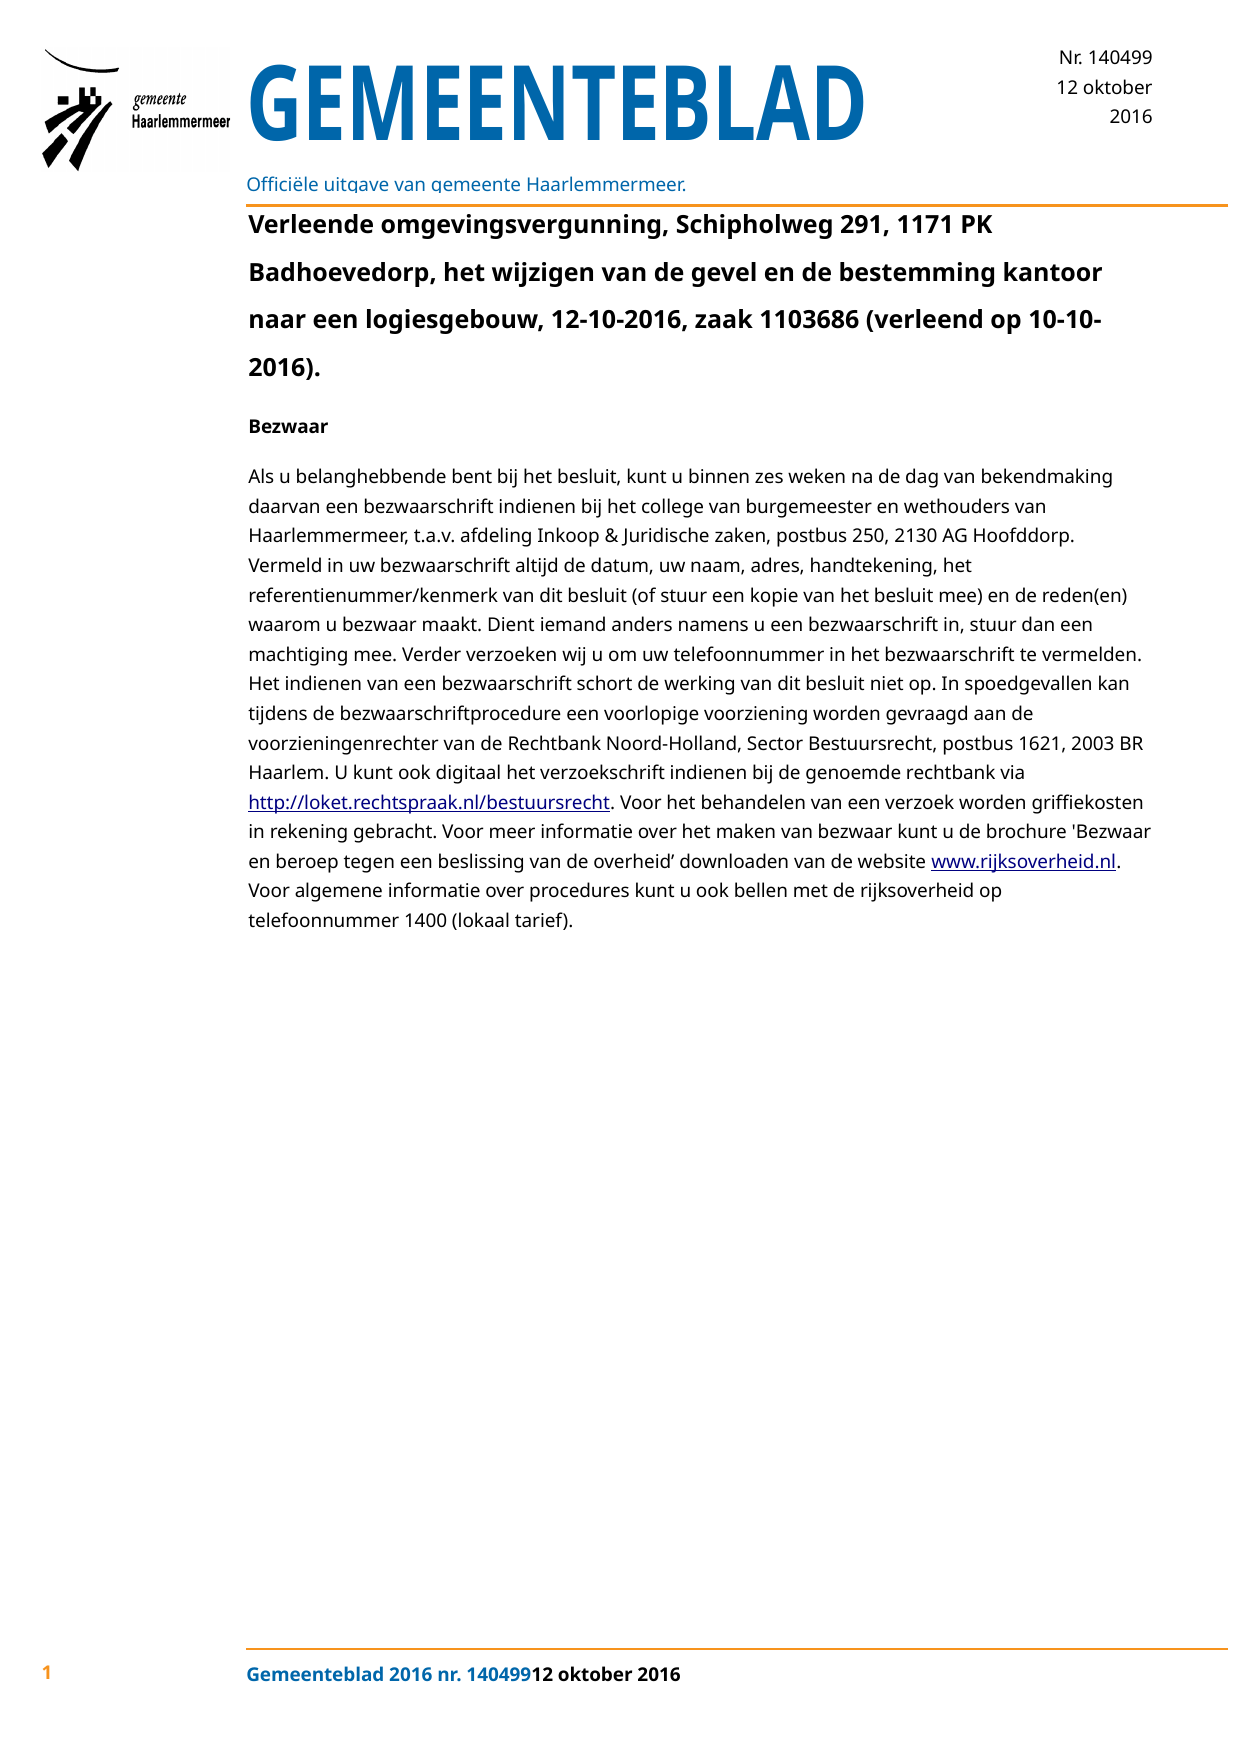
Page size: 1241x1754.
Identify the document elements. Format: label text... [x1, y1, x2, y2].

text Als u belanghebbende bent bij het besluit, kunt u binnen zes weken na de dag van bekendmaking daarvan een bezwaarschrift indienen bij het college van burgemeester en wethouders van Haarlemmermeer, t.a.v. afdeling Inkoop & Juridische zaken, postbus 250, 2130 AG Hoofddorp. Vermeld in uw bezwaarschrift altijd de datum, uw naam, adres, handtekening, het referentienummer/kenmerk van dit besluit (of stuur een kopie van het besluit mee) en de reden(en) waarom u bezwaar maakt. Dient iemand anders namens u een bezwaarschrift in, stuur dan een machtiging mee. Verder verzoeken wij u om uw telefoonnummer in het bezwaarschrift te vermelden. Het indienen van een bezwaarschrift schort de werking van dit besluit niet op. In spoedgevallen kan tijdens de bezwaarschriftprocedure een voorlopige voorziening worden gevraagd aan de voorzieningenrechter van de Rechtbank Noord-Holland, Sector Bestuursrecht, postbus 1621, 2003 BR Haarlem. U kunt ook digitaal het verzoekschrift indienen bij de genoemde rechtbank via http://loket.rechtspraak.nl/bestuursrecht. Voor het behandelen van een verzoek worden griffiekosten in rekening gebracht. Voor meer informatie over het maken van bezwaar kunt u de brochure 'Bezwaar en beroep tegen een beslissing van de overheid’ downloaden van de website www.rijksoverheid.nl. Voor algemene informatie over procedures kunt u ook bellen met de rijksoverheid op telefoonnummer 1400 (lokaal tarief). [248, 463, 1152, 933]
text Verleende omgevingsvergunning, Schipholweg 291, 1171 PK Badhoevedorp, het wijzigen van de gevel en de bestemming kantoor naar een logiesgebouw, 12-10-2016, zaak 1103686 (verleend op 10-10-2016). [248, 207, 1152, 384]
text Bezwaar [248, 413, 1152, 439]
picture [41, 47, 231, 172]
